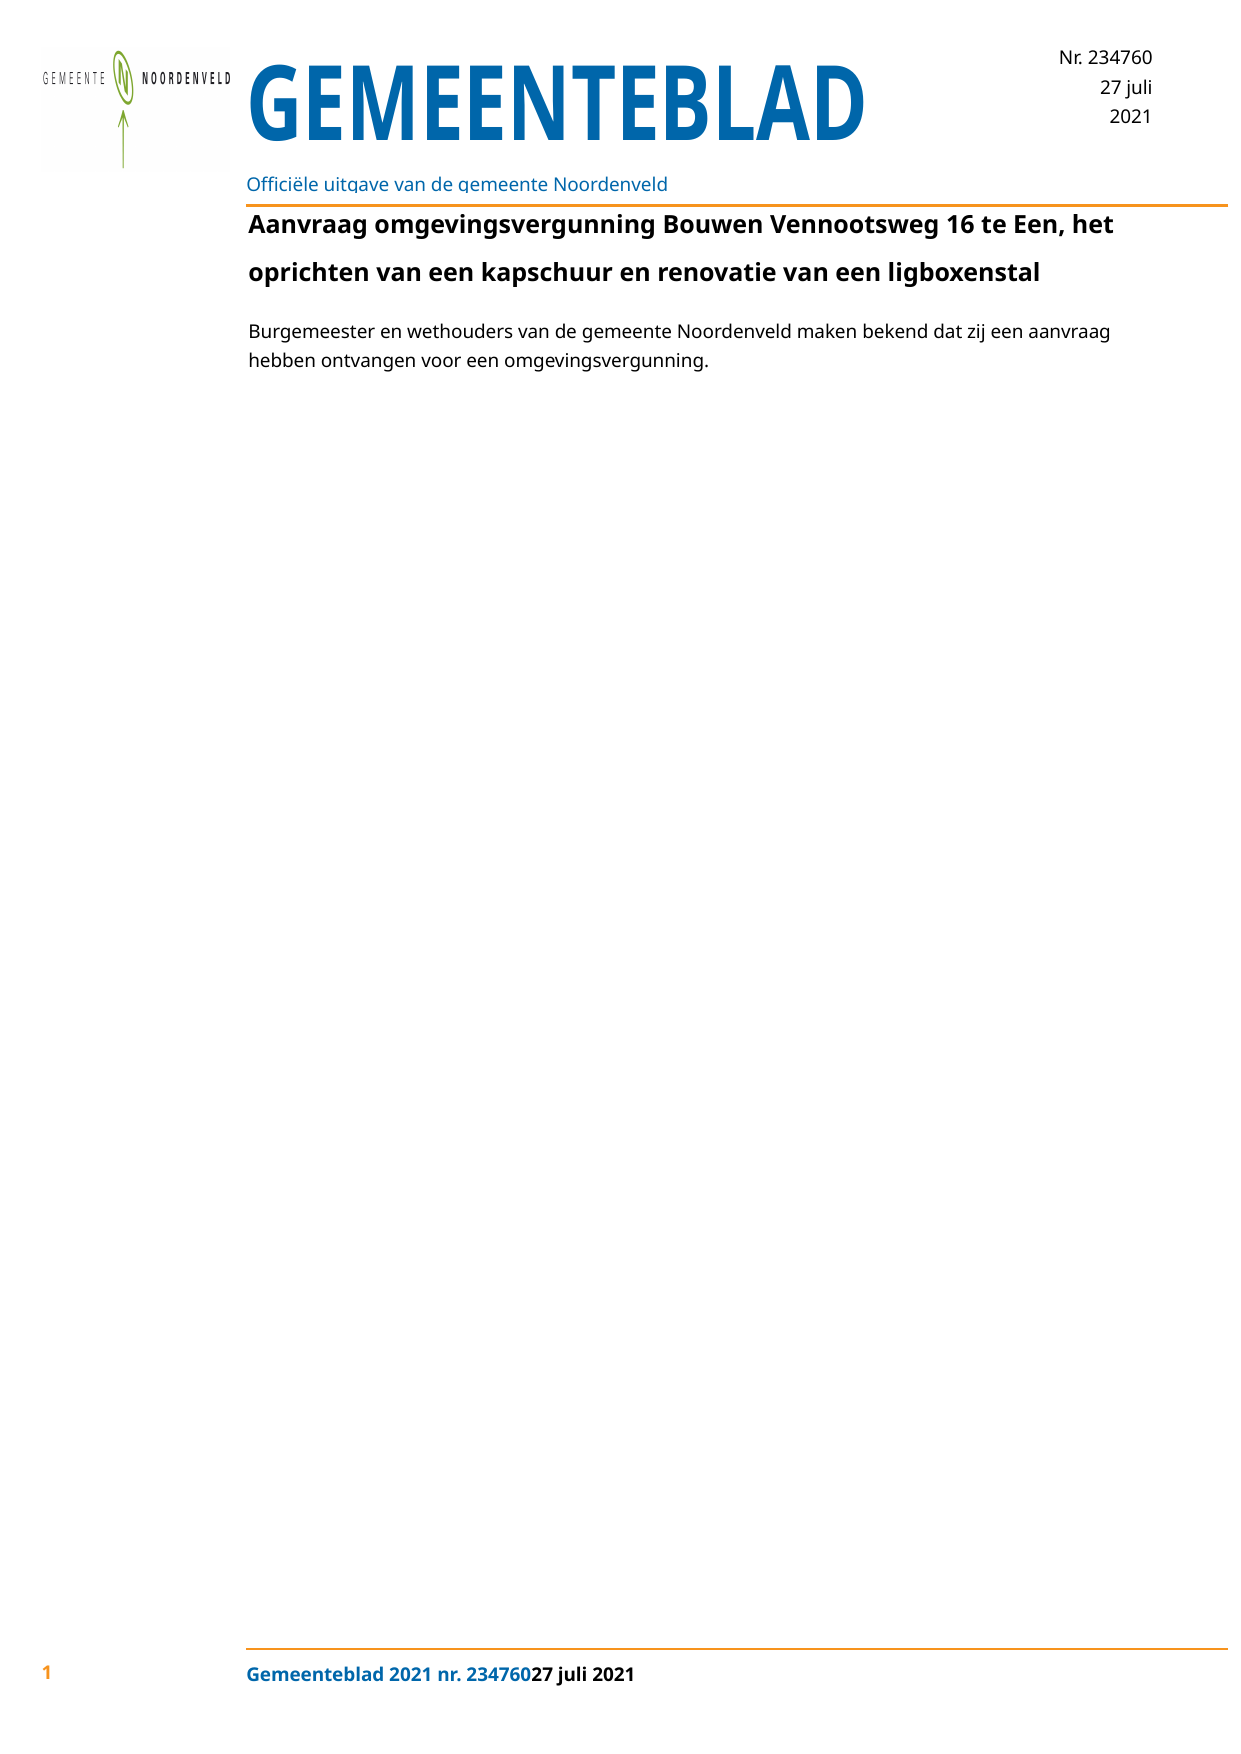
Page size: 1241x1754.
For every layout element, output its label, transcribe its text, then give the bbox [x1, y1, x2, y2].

text Aanvraag omgevingsvergunning Bouwen Vennootsweg 16 te Een, het oprichten van een kapschuur en renovatie van een ligboxenstal [248, 207, 1152, 288]
text Burgemeester en wethouders van de gemeente Noordenveld maken bekend dat zij een aanvraag hebben ontvangen voor een omgevingsvergunning. [248, 318, 1152, 373]
picture [41, 47, 231, 172]
